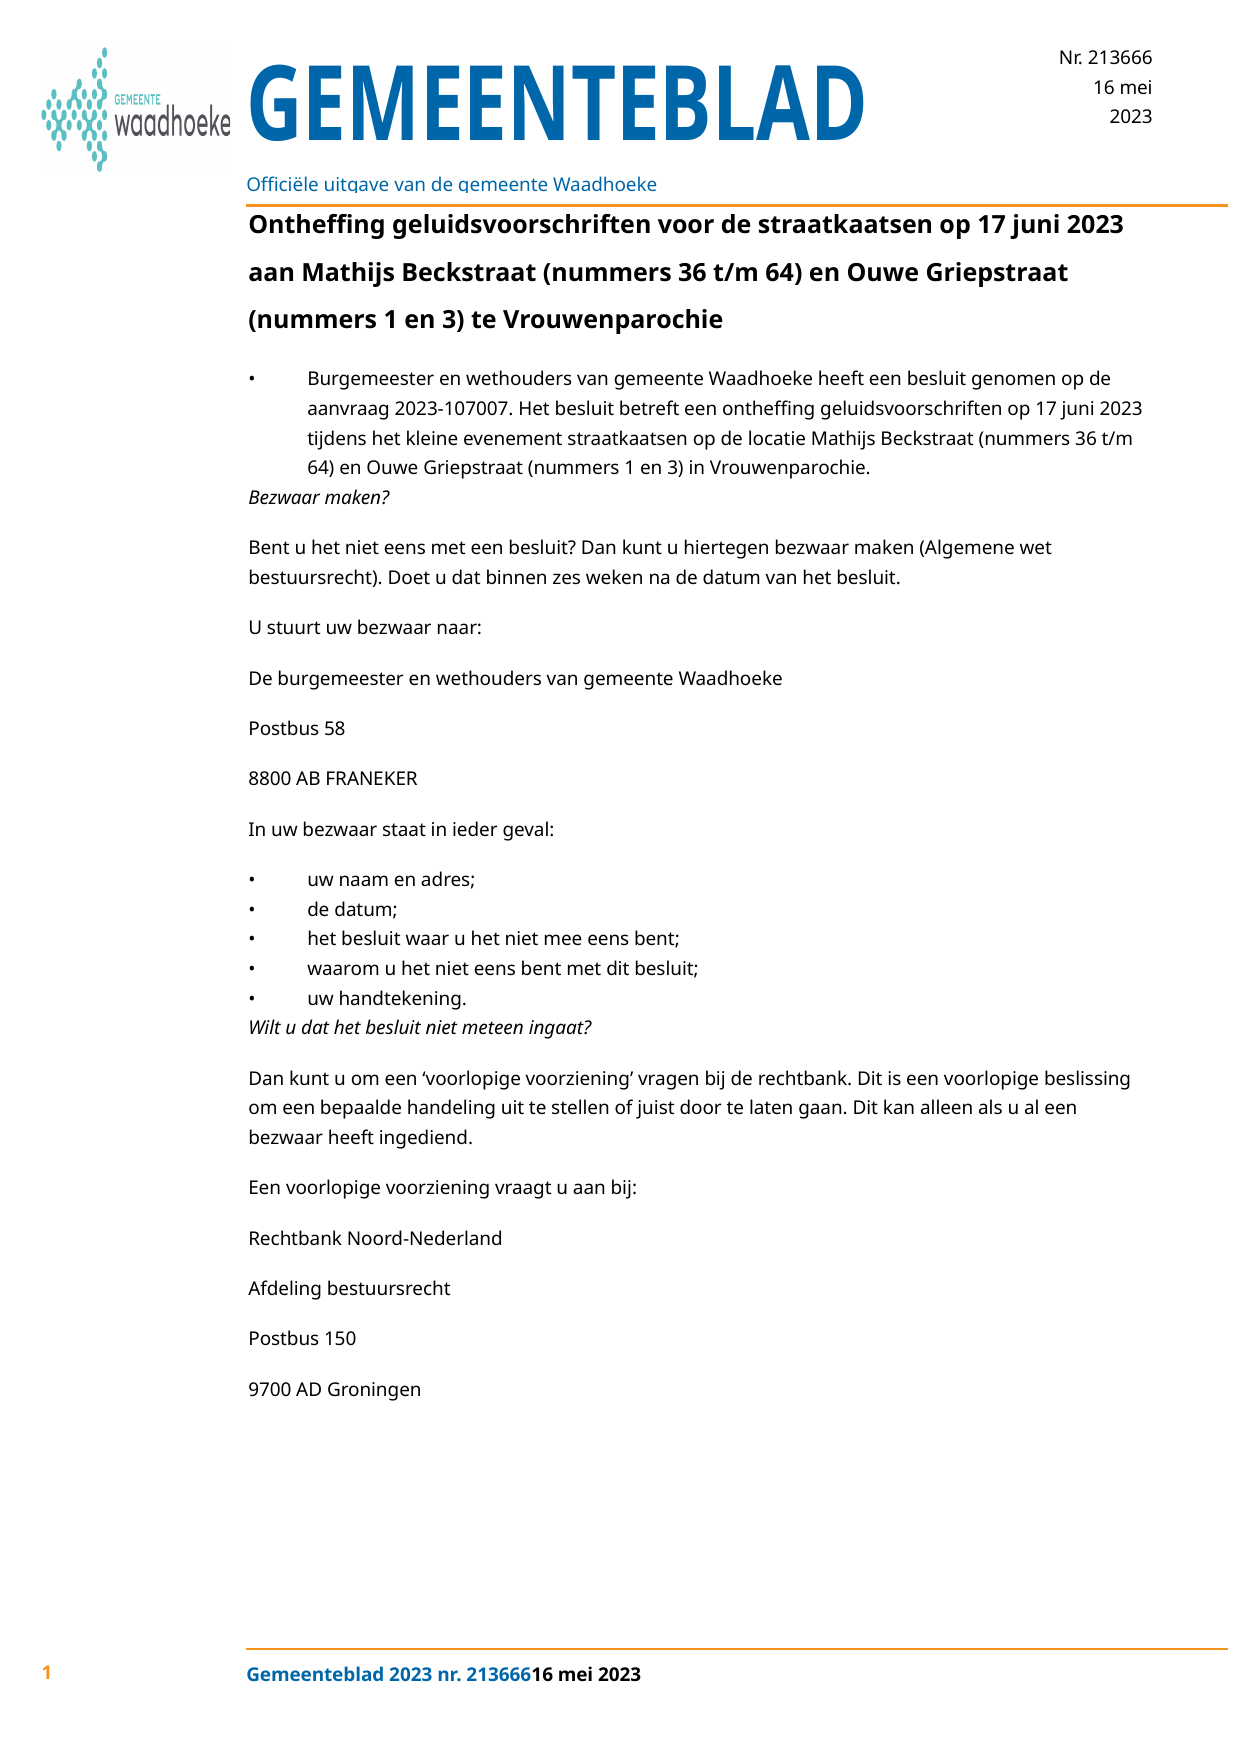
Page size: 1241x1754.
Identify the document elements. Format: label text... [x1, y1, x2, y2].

text De burgemeester en wethouders van gemeente Waadhoeke [248, 665, 1152, 690]
text Wilt u dat het besluit niet meteen ingaat? [248, 1014, 1152, 1040]
text Afdeling bestuursrecht [248, 1275, 1152, 1301]
text Een voorlopige voorziening vraagt u aan bij: [248, 1174, 1152, 1200]
text Rechtbank Noord-Nederland [248, 1225, 1152, 1250]
text U stuurt uw bezwaar naar: [248, 614, 1152, 640]
picture [41, 47, 231, 172]
text Postbus 150 [248, 1326, 1152, 1351]
text Postbus 58 [248, 715, 1152, 741]
list waarom u het niet eens bent met dit besluit; [248, 955, 1152, 981]
text In uw bezwaar staat in ieder geval: [248, 816, 1152, 842]
list Burgemeester en wethouders van gemeente Waadhoeke heeft een besluit genomen op de aanvraag 2023-107007. Het besluit betreft een ontheffing geluidsvoorschriften op 17 juni 2023 tijdens het kleine evenement straatkaatsen op de locatie Mathijs Beckstraat (nummers 36 t/m 64) en Ouwe Griepstraat (nummers 1 en 3) in Vrouwenparochie. [248, 366, 1152, 480]
text Ontheffing geluidsvoorschriften voor de straatkaatsen op 17 juni 2023 aan Mathijs Beckstraat (nummers 36 t/m 64) en Ouwe Griepstraat (nummers 1 en 3) te Vrouwenparochie [248, 207, 1152, 336]
text 9700 AD Groningen [248, 1376, 1152, 1402]
list het besluit waar u het niet mee eens bent; [248, 926, 1152, 951]
text Bent u het niet eens met een besluit? Dan kunt u hiertegen bezwaar maken (Algemene wet bestuursrecht). Doet u dat binnen zes weken na de datum van het besluit. [248, 534, 1152, 589]
text 8800 AB FRANEKER [248, 766, 1152, 791]
list uw handtekening. [248, 985, 1152, 1010]
list de datum; [248, 896, 1152, 922]
list uw naam en adres; [248, 866, 1152, 892]
text Bezwaar maken? [248, 484, 1152, 509]
text Dan kunt u om een ‘voorlopige voorziening’ vragen bij de rechtbank. Dit is een voorlopige beslissing om een bepaalde handeling uit te stellen of juist door te laten gaan. Dit kan alleen als u al een bezwaar heeft ingediend. [248, 1065, 1152, 1149]
